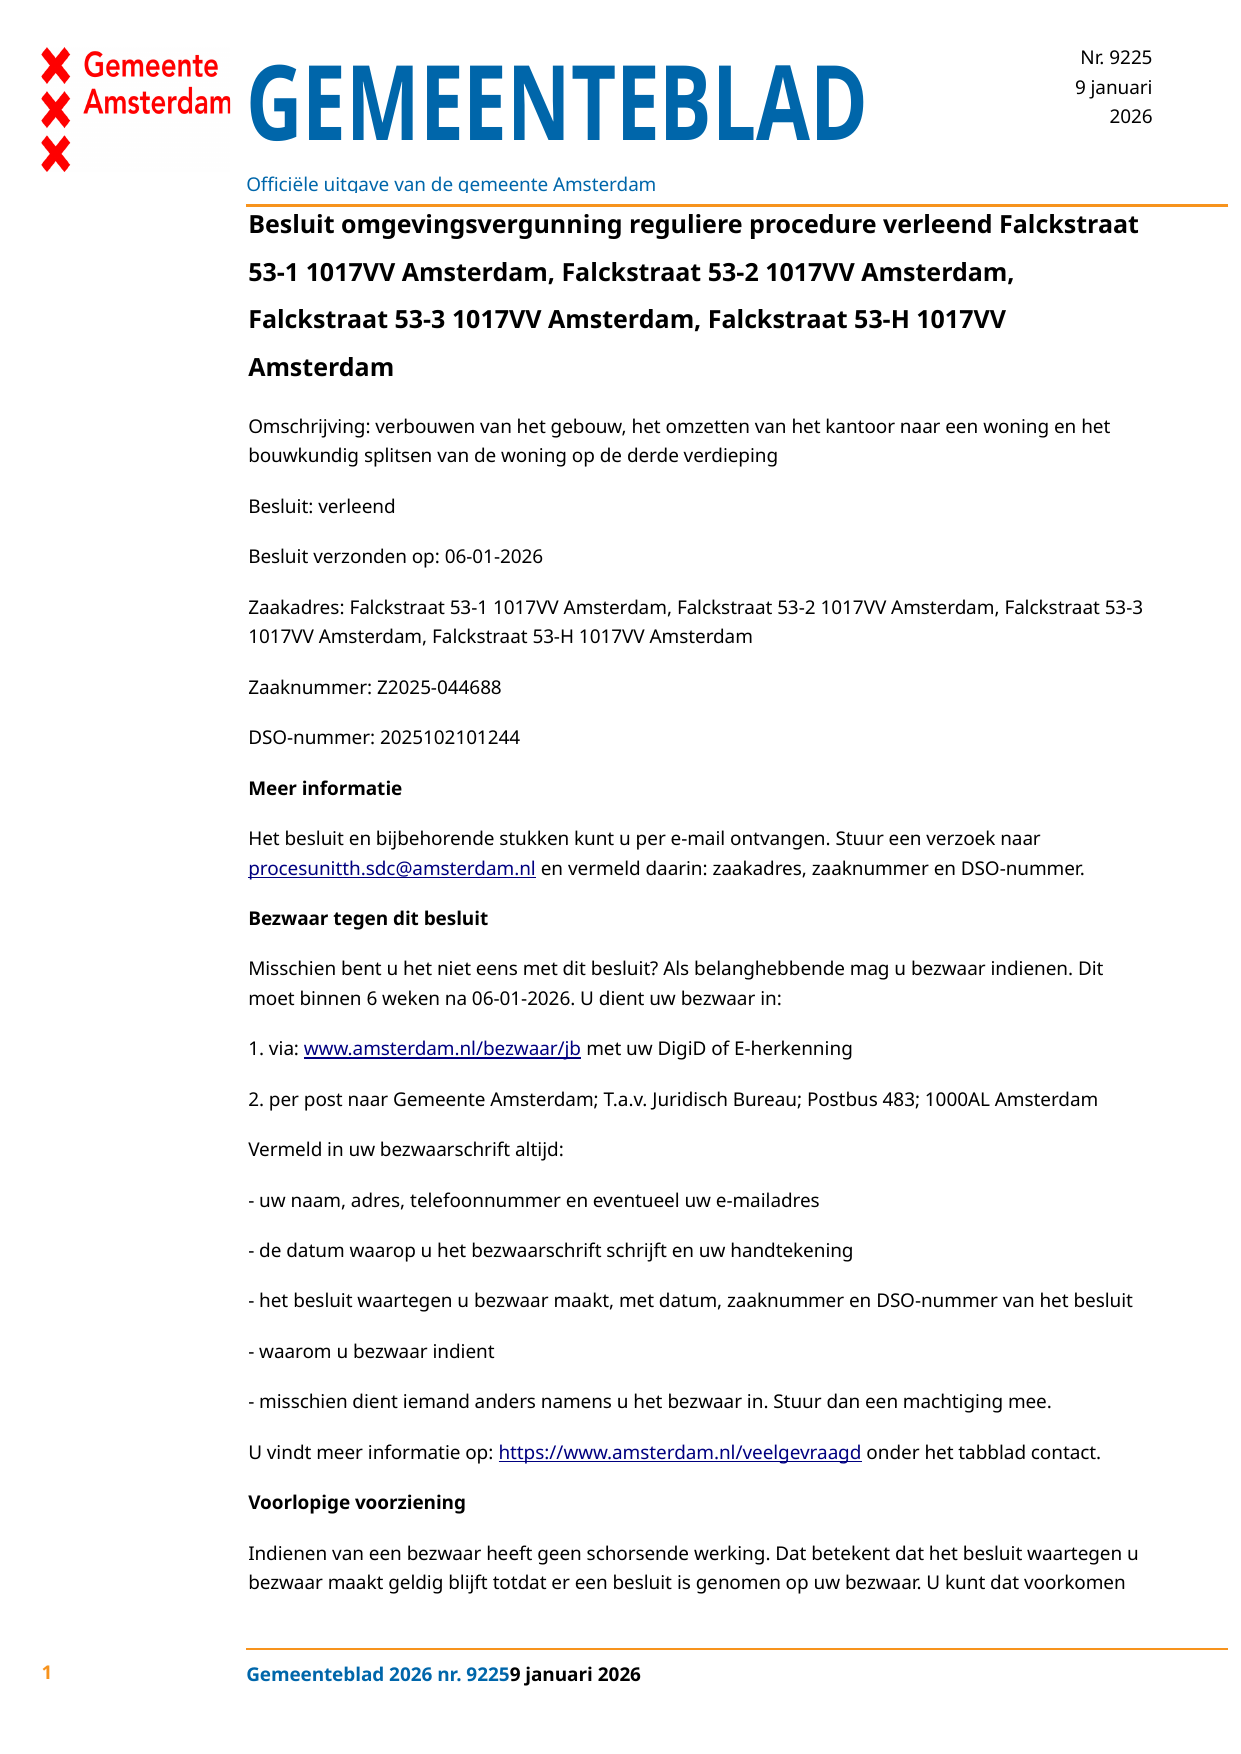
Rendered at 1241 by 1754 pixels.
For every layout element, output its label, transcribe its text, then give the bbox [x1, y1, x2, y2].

text 1. via: www.amsterdam.nl/bezwaar/jb met uw DigiD of E-herkenning [248, 1036, 1152, 1061]
text Misschien bent u het niet eens met dit besluit? Als belanghebbende mag u bezwaar indienen. Dit moet binnen 6 weken na 06-01-2026. U dient uw bezwaar in: [248, 956, 1152, 1011]
text Vermeld in uw bezwaarschrift altijd: [248, 1136, 1152, 1162]
text - misschien dient iemand anders namens u het bezwaar in. Stuur dan een machtiging mee. [248, 1388, 1152, 1414]
text Besluit: verleend [248, 493, 1152, 519]
text - waarom u bezwaar indient [248, 1338, 1152, 1364]
text Meer informatie [248, 775, 1152, 801]
text Besluit omgevingsvergunning reguliere procedure verleend Falckstraat 53-1 1017VV Amsterdam, Falckstraat 53-2 1017VV Amsterdam, Falckstraat 53-3 1017VV Amsterdam, Falckstraat 53-H 1017VV Amsterdam [248, 207, 1152, 384]
text - het besluit waartegen u bezwaar maakt, met datum, zaaknummer en DSO-nummer van het besluit [248, 1288, 1152, 1313]
text Bezwaar tegen dit besluit [248, 905, 1152, 931]
text - uw naam, adres, telefoonnummer en eventueel uw e-mailadres [248, 1187, 1152, 1213]
text 2. per post naar Gemeente Amsterdam; T.a.v. Juridisch Bureau; Postbus 483; 1000AL Amsterdam [248, 1086, 1152, 1112]
text Zaaknummer: Z2025-044688 [248, 674, 1152, 700]
text - de datum waarop u het bezwaarschrift schrijft en uw handtekening [248, 1237, 1152, 1263]
text Het besluit en bijbehorende stukken kunt u per e-mail ontvangen. Stuur een verzoek naar procesunitth.sdc@amsterdam.nl en vermeld daarin: zaakadres, zaaknummer en DSO-nummer. [248, 825, 1152, 881]
text DSO-nummer: 2025102101244 [248, 724, 1152, 750]
text Zaakadres: Falckstraat 53-1 1017VV Amsterdam, Falckstraat 53-2 1017VV Amsterdam, Falckstraat 53-3 1017VV Amsterdam, Falckstraat 53-H 1017VV Amsterdam [248, 594, 1152, 649]
text Besluit verzonden op: 06-01-2026 [248, 543, 1152, 569]
text Omschrijving: verbouwen van het gebouw, het omzetten van het kantoor naar een woning en het bouwkundig splitsen van de woning op de derde verdieping [248, 413, 1152, 468]
text Voorlopige voorziening [248, 1489, 1152, 1515]
picture [41, 47, 231, 172]
text U vindt meer informatie op: https://www.amsterdam.nl/veelgevraagd onder het tabblad contact. [248, 1439, 1152, 1465]
text Indienen van een bezwaar heeft geen schorsende werking. Dat betekent dat het besluit waartegen u bezwaar maakt geldig blijft totdat er een besluit is genomen op uw bezwaar. U kunt dat voorkomen [248, 1540, 1152, 1595]
